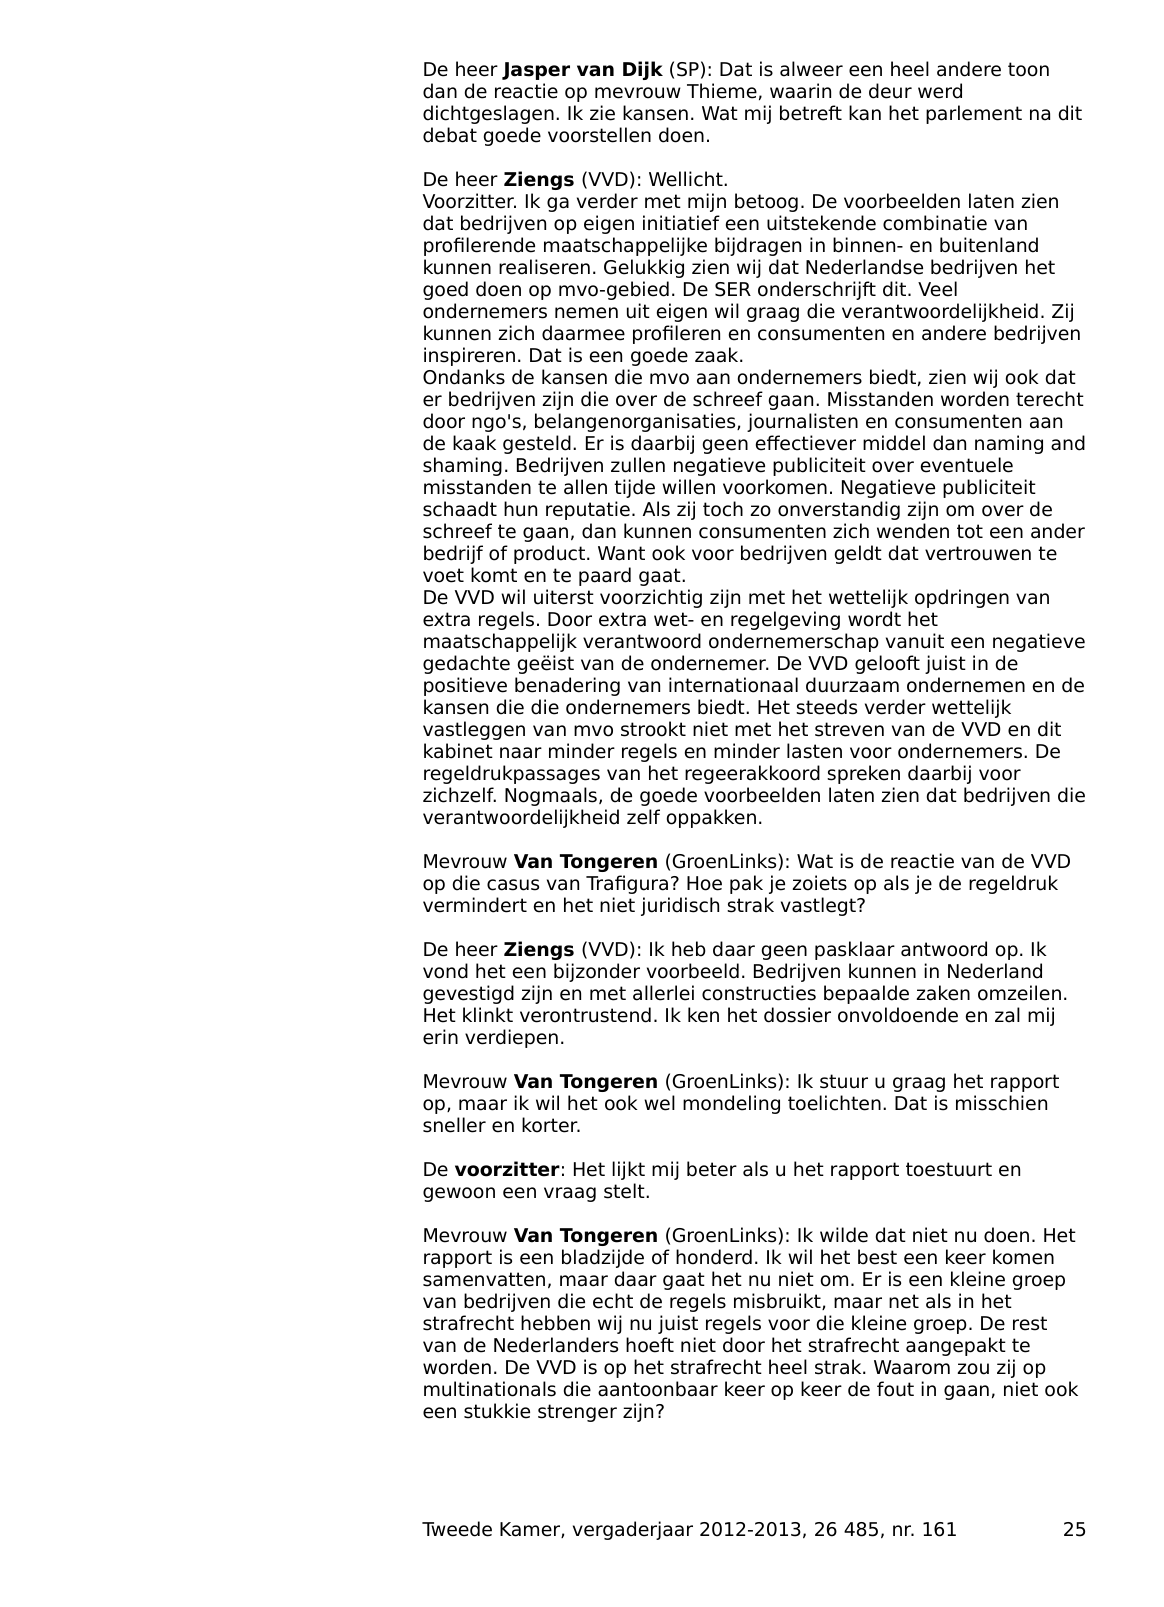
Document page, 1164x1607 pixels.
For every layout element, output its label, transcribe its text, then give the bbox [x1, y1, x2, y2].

text Mevrouw Van Tongeren (GroenLinks): Ik wilde dat niet nu doen. Het rapport is een bladzijde of honderd. Ik wil het best een keer komen samenvatten, maar daar gaat het nu niet om. Er is een kleine groep van bedrijven die echt de regels misbruikt, maar net als in het strafrecht hebben wij nu juist regels voor die kleine groep. De rest van de Nederlanders hoeft niet door het strafrecht aangepakt te worden. De VVD is op het strafrecht heel strak. Waarom zou zij op multinationals die aantoonbaar keer op keer de fout in gaan, niet ook een stukkie strenger zijn? [422, 1225, 1087, 1423]
text De heer Ziengs (VVD): Ik heb daar geen pasklaar antwoord op. Ik vond het een bijzonder voorbeeld. Bedrijven kunnen in Nederland gevestigd zijn en met allerlei constructies bepaalde zaken omzeilen. Het klinkt verontrustend. Ik ken het dossier onvoldoende en zal mij erin verdiepen. [422, 939, 1087, 1049]
text De heer Ziengs (VVD): Wellicht. [422, 169, 1087, 191]
text De voorzitter: Het lijkt mij beter als u het rapport toestuurt en gewoon een vraag stelt. [422, 1159, 1087, 1203]
text Ondanks de kansen die mvo aan ondernemers biedt, zien wij ook dat er bedrijven zijn die over de schreef gaan. Misstanden worden terecht door ngo's, belangenorganisaties, journalisten en consumenten aan de kaak gesteld. Er is daarbij geen effectiever middel dan naming and shaming. Bedrijven zullen negatieve publiciteit over eventuele misstanden te allen tijde willen voorkomen. Negatieve publiciteit schaadt hun reputatie. Als zij toch zo onverstandig zijn om over de schreef te gaan, dan kunnen consumenten zich wenden tot een ander bedrijf of product. Want ook voor bedrijven geldt dat vertrouwen te voet komt en te paard gaat. [422, 367, 1087, 587]
text De heer Jasper van Dijk (SP): Dat is alweer een heel andere toon dan de reactie op mevrouw Thieme, waarin de deur werd dichtgeslagen. Ik zie kansen. Wat mij betreft kan het parlement na dit debat goede voorstellen doen. [422, 59, 1087, 147]
text Voorzitter. Ik ga verder met mijn betoog. De voorbeelden laten zien dat bedrijven op eigen initiatief een uitstekende combinatie van profilerende maatschappelijke bijdragen in binnen- en buitenland kunnen realiseren. Gelukkig zien wij dat Nederlandse bedrijven het goed doen op mvo-gebied. De SER onderschrijft dit. Veel ondernemers nemen uit eigen wil graag die verantwoordelijkheid. Zij kunnen zich daarmee profileren en consumenten en andere bedrijven inspireren. Dat is een goede zaak. [422, 191, 1087, 367]
text De VVD wil uiterst voorzichtig zijn met het wettelijk opdringen van extra regels. Door extra wet- en regelgeving wordt het maatschappelijk verantwoord ondernemerschap vanuit een negatieve gedachte geëist van de ondernemer. De VVD gelooft juist in de positieve benadering van internationaal duurzaam ondernemen en de kansen die die ondernemers biedt. Het steeds verder wettelijk vastleggen van mvo strookt niet met het streven van de VVD en dit kabinet naar minder regels en minder lasten voor ondernemers. De regeldrukpassages van het regeerakkoord spreken daarbij voor zichzelf. Nogmaals, de goede voorbeelden laten zien dat bedrijven die verantwoordelijkheid zelf oppakken. [422, 587, 1087, 828]
text Mevrouw Van Tongeren (GroenLinks): Ik stuur u graag het rapport op, maar ik wil het ook wel mondeling toelichten. Dat is misschien sneller en korter. [422, 1071, 1087, 1137]
text Mevrouw Van Tongeren (GroenLinks): Wat is de reactie van de VVD op die casus van Trafigura? Hoe pak je zoiets op als je de regeldruk vermindert en het niet juridisch strak vastlegt? [422, 851, 1087, 917]
